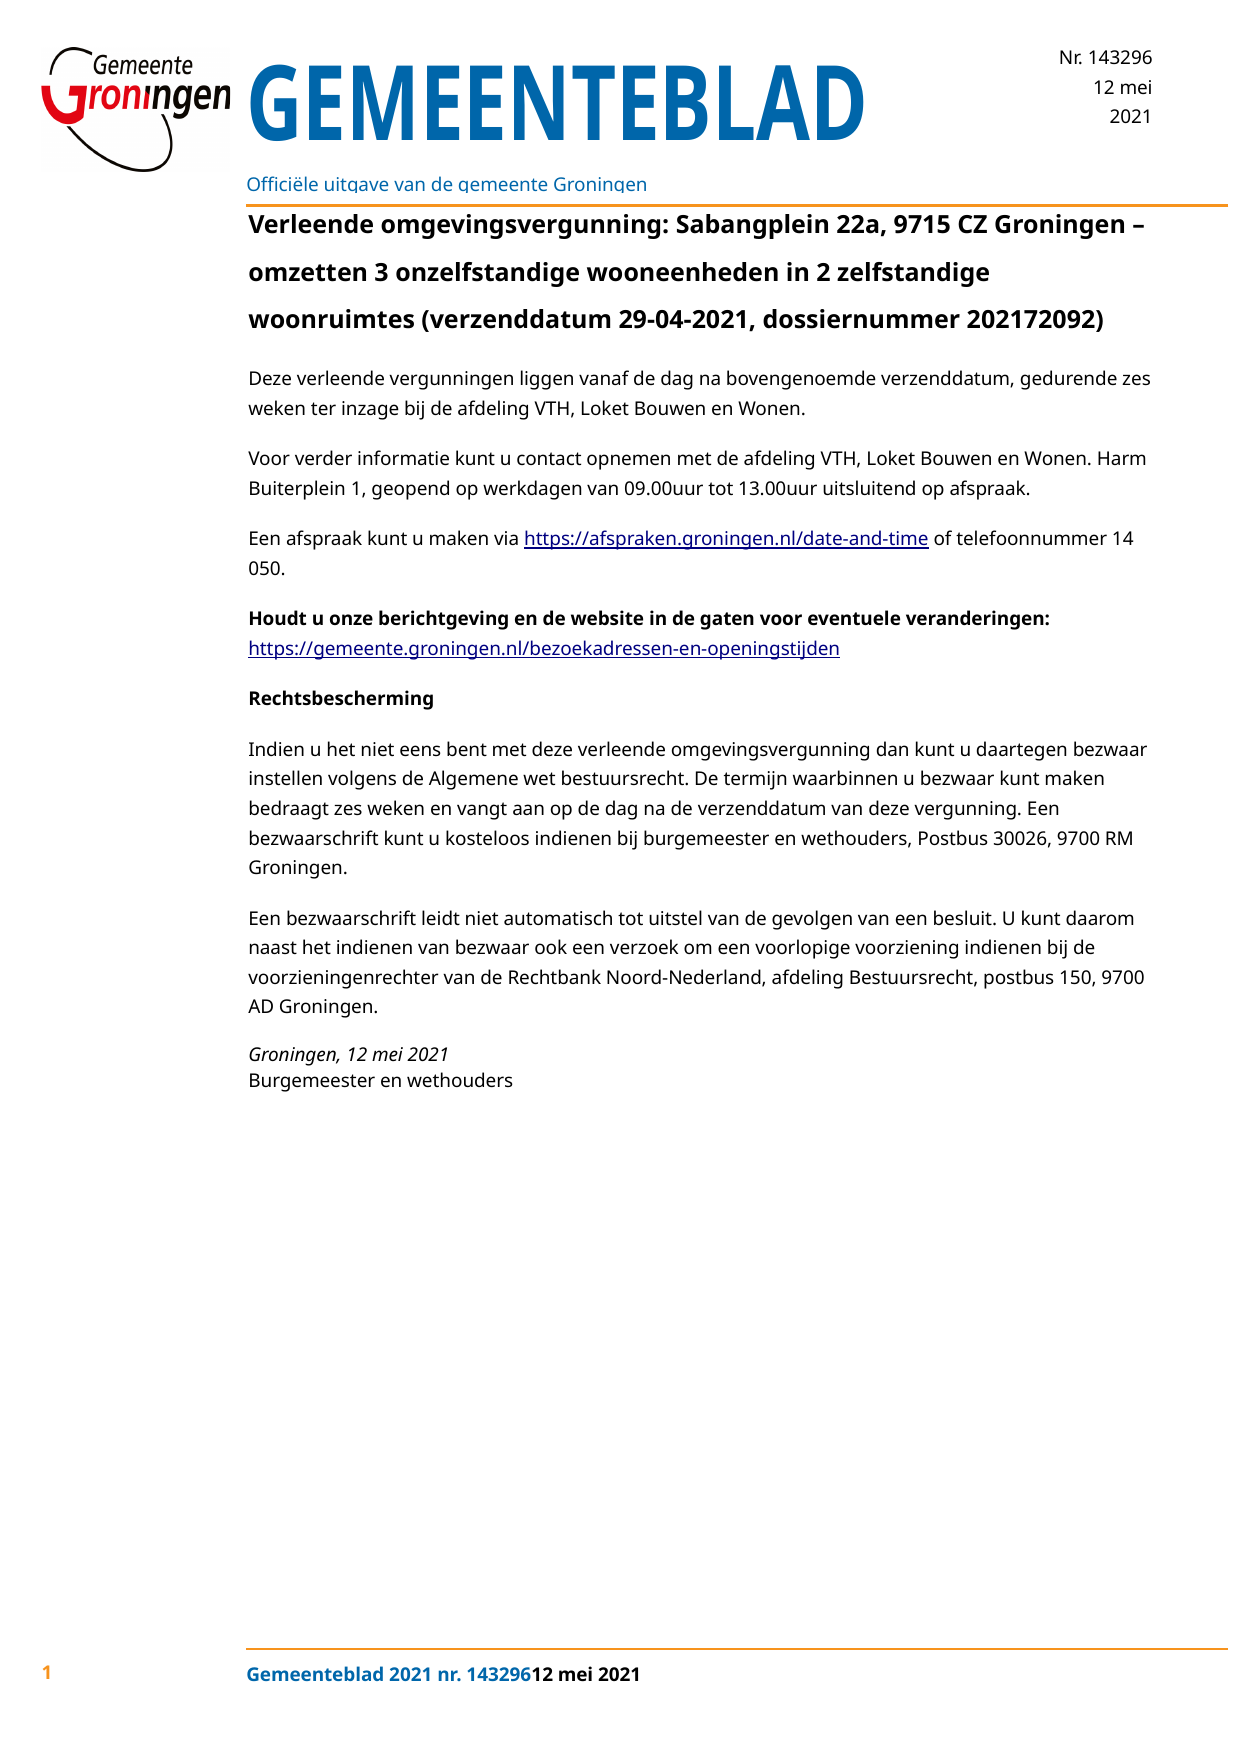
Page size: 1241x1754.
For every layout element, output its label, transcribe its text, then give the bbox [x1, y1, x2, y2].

text Burgemeester en wethouders [248, 1067, 1152, 1093]
text Houdt u onze berichtgeving en de website in de gaten voor eventuele veranderingen: https://gemeente.groningen.nl/bezoekadressen-en-openingstijden [248, 606, 1152, 661]
text Verleende omgevingsvergunning: Sabangplein 22a, 9715 CZ Groningen – omzetten 3 onzelfstandige wooneenheden in 2 zelfstandige woonruimtes (verzenddatum 29-04-2021, dossiernummer 202172092) [248, 207, 1152, 336]
text Rechtsbescherming [248, 686, 1152, 711]
text Indien u het niet eens bent met deze verleende omgevingsvergunning dan kunt u daartegen bezwaar instellen volgens de Algemene wet bestuursrecht. De termijn waarbinnen u bezwaar kunt maken bedraagt zes weken en vangt aan op de dag na de verzenddatum van deze vergunning. Een bezwaarschrift kunt u kosteloos indienen bij burgemeester en wethouders, Postbus 30026, 9700 RM Groningen. [248, 736, 1152, 880]
picture [41, 47, 231, 172]
text Een bezwaarschrift leidt niet automatisch tot uitstel van de gevolgen van een besluit. U kunt daarom naast het indienen van bezwaar ook een verzoek om een voorlopige voorziening indienen bij de voorzieningenrechter van de Rechtbank Noord-Nederland, afdeling Bestuursrecht, postbus 150, 9700 AD Groningen. [248, 905, 1152, 1019]
text Deze verleende vergunningen liggen vanaf de dag na bovengenoemde verzenddatum, gedurende zes weken ter inzage bij de afdeling VTH, Loket Bouwen en Wonen. [248, 366, 1152, 421]
text Voor verder informatie kunt u contact opnemen met de afdeling VTH, Loket Bouwen en Wonen. Harm Buiterplein 1, geopend op werkdagen van 09.00uur tot 13.00uur uitsluitend op afspraak. [248, 446, 1152, 501]
text Een afspraak kunt u maken via https://afspraken.groningen.nl/date-and-time of telefoonnummer 14 050. [248, 526, 1152, 581]
text Groningen, 12 mei 2021 [248, 1041, 1152, 1067]
